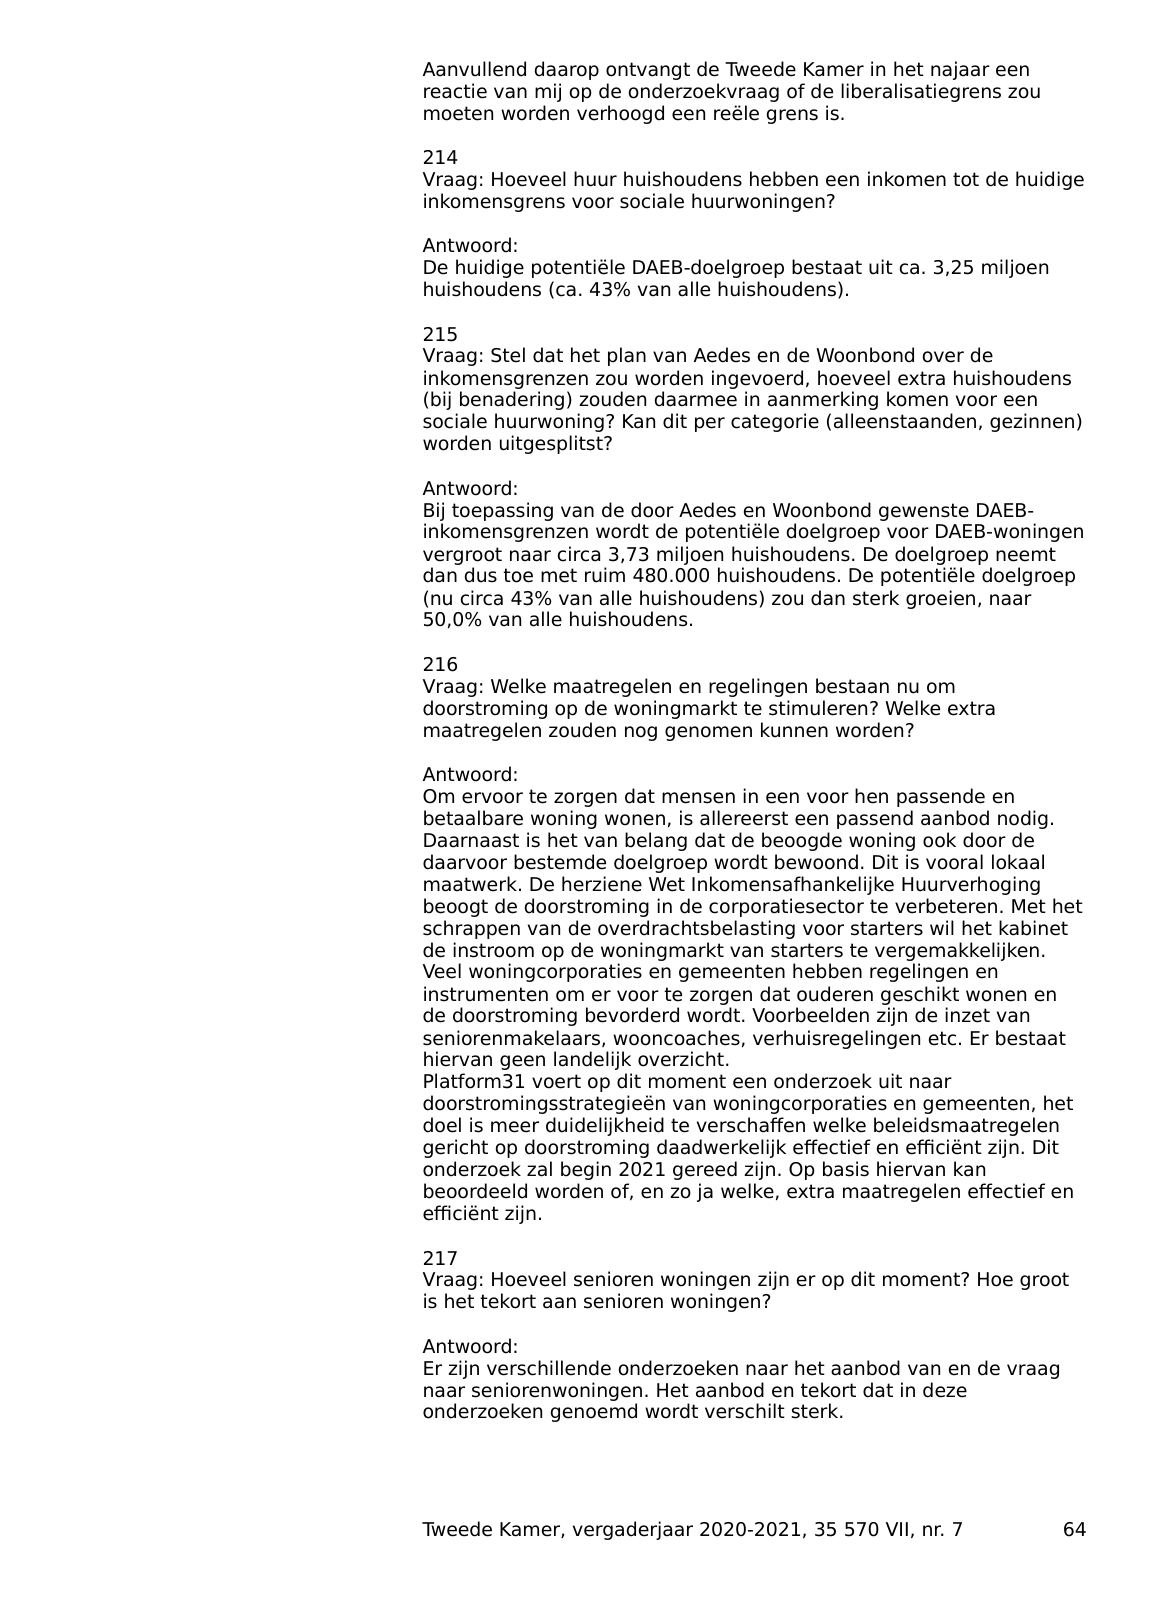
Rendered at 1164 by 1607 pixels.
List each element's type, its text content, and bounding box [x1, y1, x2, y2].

text Vraag: Hoeveel senioren woningen zijn er op dit moment? Hoe groot is het tekort aan senioren woningen? [422, 1269, 1087, 1313]
text Antwoord: [422, 235, 1087, 257]
text Er zijn verschillende onderzoeken naar het aanbod van en de vraag naar seniorenwoningen. Het aanbod en tekort dat in deze onderzoeken genoemd wordt verschilt sterk. [422, 1357, 1087, 1423]
text Bij toepassing van de door Aedes en Woonbond gewenste DAEB-inkomensgrenzen wordt de potentiële doelgroep voor DAEB-woningen vergroot naar circa 3,73 miljoen huishoudens. De doelgroep neemt dan dus toe met ruim 480.000 huishoudens. De potentiële doelgroep (nu circa 43% van alle huishoudens) zou dan sterk groeien, naar 50,0% van alle huishoudens. [422, 499, 1087, 631]
text 214 [422, 147, 1087, 169]
text Aanvullend daarop ontvangt de Tweede Kamer in het najaar een reactie van mij op de onderzoekvraag of de liberalisatiegrens zou moeten worden verhoogd een reële grens is. [422, 59, 1087, 125]
text 216 [422, 653, 1087, 676]
text De huidige potentiële DAEB-doelgroep bestaat uit ca. 3,25 miljoen huishoudens (ca. 43% van alle huishoudens). [422, 257, 1087, 301]
text Om ervoor te zorgen dat mensen in een voor hen passende en betaalbare woning wonen, is allereerst een passend aanbod nodig. Daarnaast is het van belang dat de beoogde woning ook door de daarvoor bestemde doelgroep wordt bewoond. Dit is vooral lokaal maatwerk. De herziene Wet Inkomensafhankelijke Huurverhoging beoogt de doorstroming in de corporatiesector te verbeteren. Met het schrappen van de overdrachtsbelasting voor starters wil het kabinet de instroom op de woningmarkt van starters te vergemakkelijken. [422, 786, 1087, 961]
text Vraag: Stel dat het plan van Aedes en de Woonbond over de inkomensgrenzen zou worden ingevoerd, hoeveel extra huishoudens (bij benadering) zouden daarmee in aanmerking komen voor een sociale huurwoning? Kan dit per categorie (alleenstaanden, gezinnen) worden uitgesplitst? [422, 345, 1087, 455]
text Vraag: Welke maatregelen en regelingen bestaan nu om doorstroming op de woningmarkt te stimuleren? Welke extra maatregelen zouden nog genomen kunnen worden? [422, 676, 1087, 741]
text 215 [422, 323, 1087, 345]
text Veel woningcorporaties en gemeenten hebben regelingen en instrumenten om er voor te zorgen dat ouderen geschikt wonen en de doorstroming bevorderd wordt. Voorbeelden zijn de inzet van seniorenmakelaars, wooncoaches, verhuisregelingen etc. Er bestaat hiervan geen landelijk overzicht. [422, 961, 1087, 1071]
text Vraag: Hoeveel huur huishoudens hebben een inkomen tot de huidige inkomensgrens voor sociale huurwoningen? [422, 169, 1087, 213]
text Platform31 voert op dit moment een onderzoek uit naar doorstromingsstrategieën van woningcorporaties en gemeenten, het doel is meer duidelijkheid te verschaffen welke beleidsmaatregelen gericht op doorstroming daadwerkelijk effectief en efficiënt zijn. Dit onderzoek zal begin 2021 gereed zijn. Op basis hiervan kan beoordeeld worden of, en zo ja welke, extra maatregelen effectief en efficiënt zijn. [422, 1071, 1087, 1225]
text Antwoord: [422, 477, 1087, 499]
text 217 [422, 1247, 1087, 1269]
text Antwoord: [422, 1336, 1087, 1357]
text Antwoord: [422, 764, 1087, 786]
